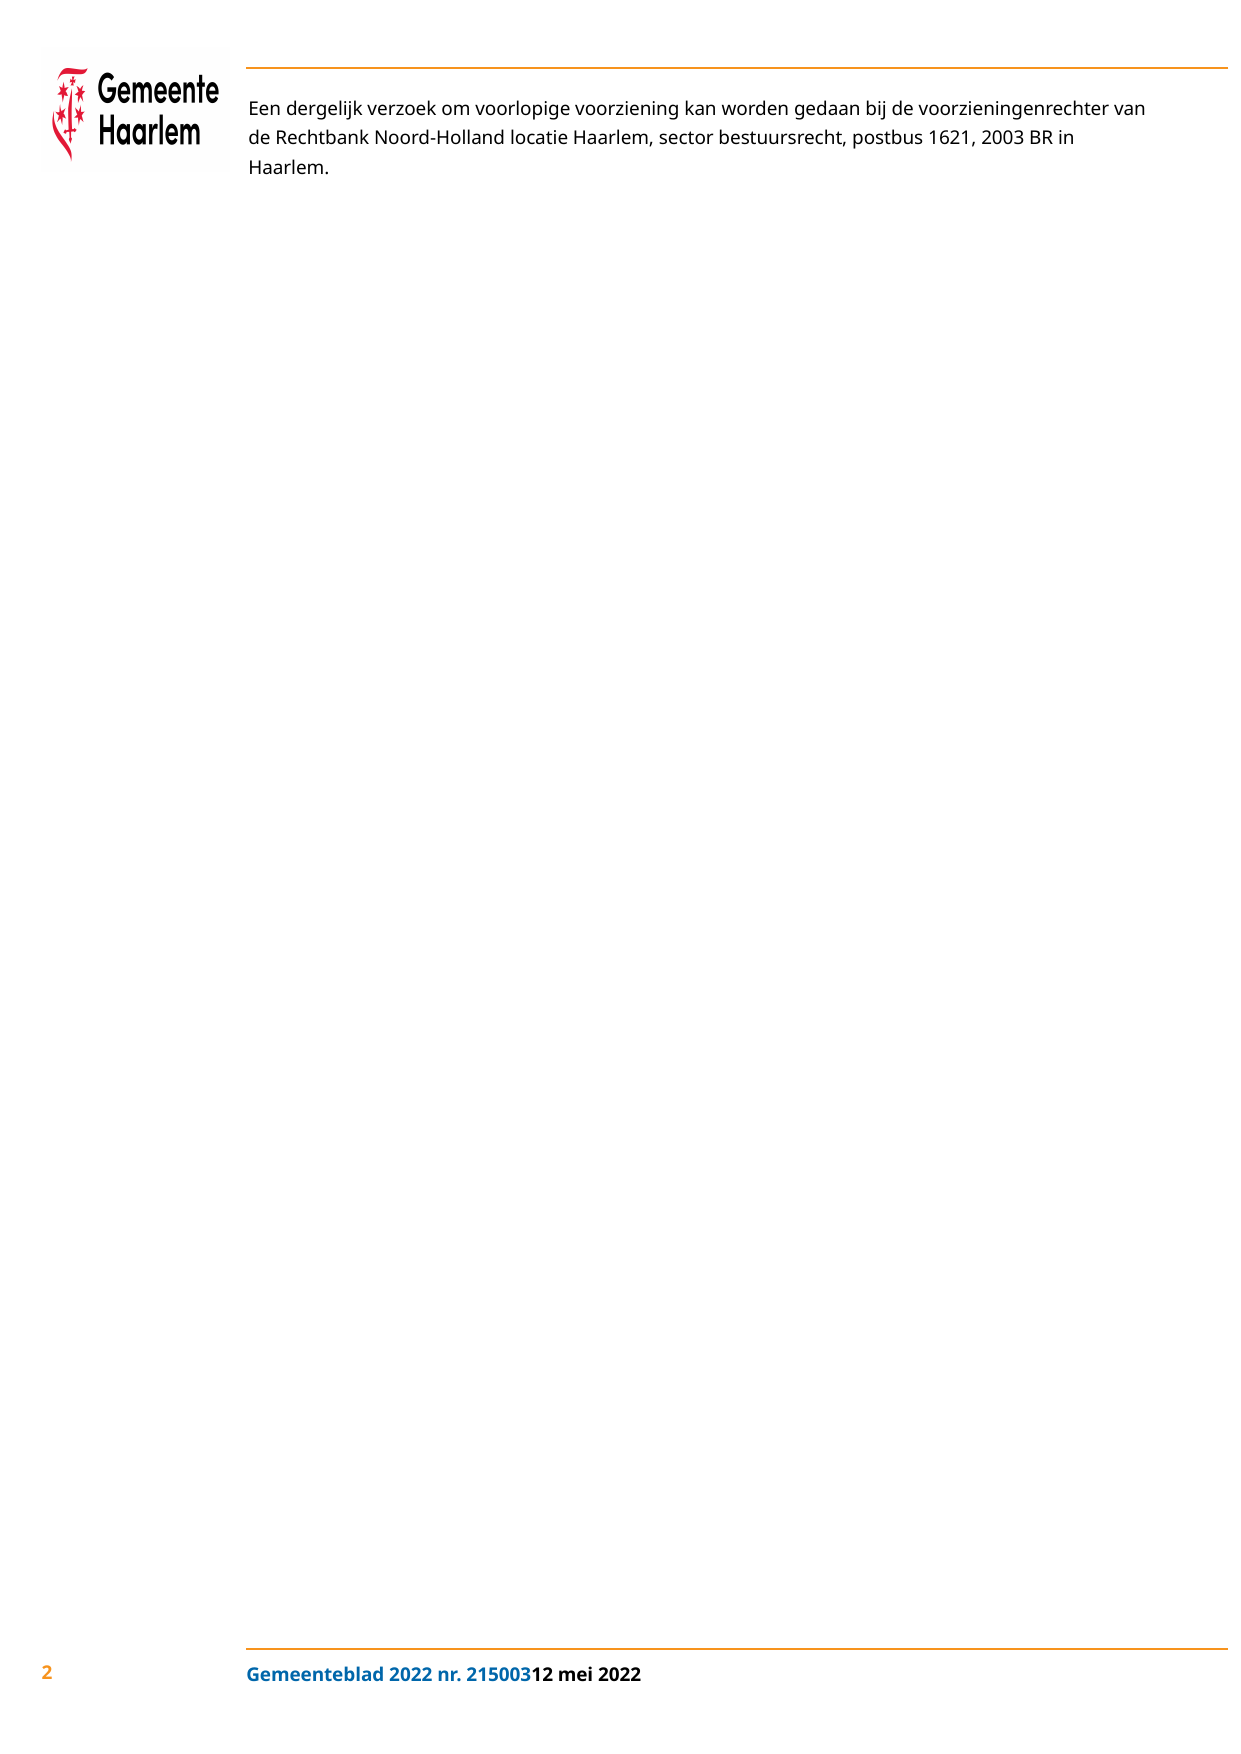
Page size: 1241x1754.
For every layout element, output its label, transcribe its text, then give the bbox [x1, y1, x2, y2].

picture [41, 47, 231, 172]
text Een dergelijk verzoek om voorlopige voorziening kan worden gedaan bij de voorzieningenrechter van de Rechtbank Noord-Holland locatie Haarlem, sector bestuursrecht, postbus 1621, 2003 BR in Haarlem. [248, 95, 1152, 180]
